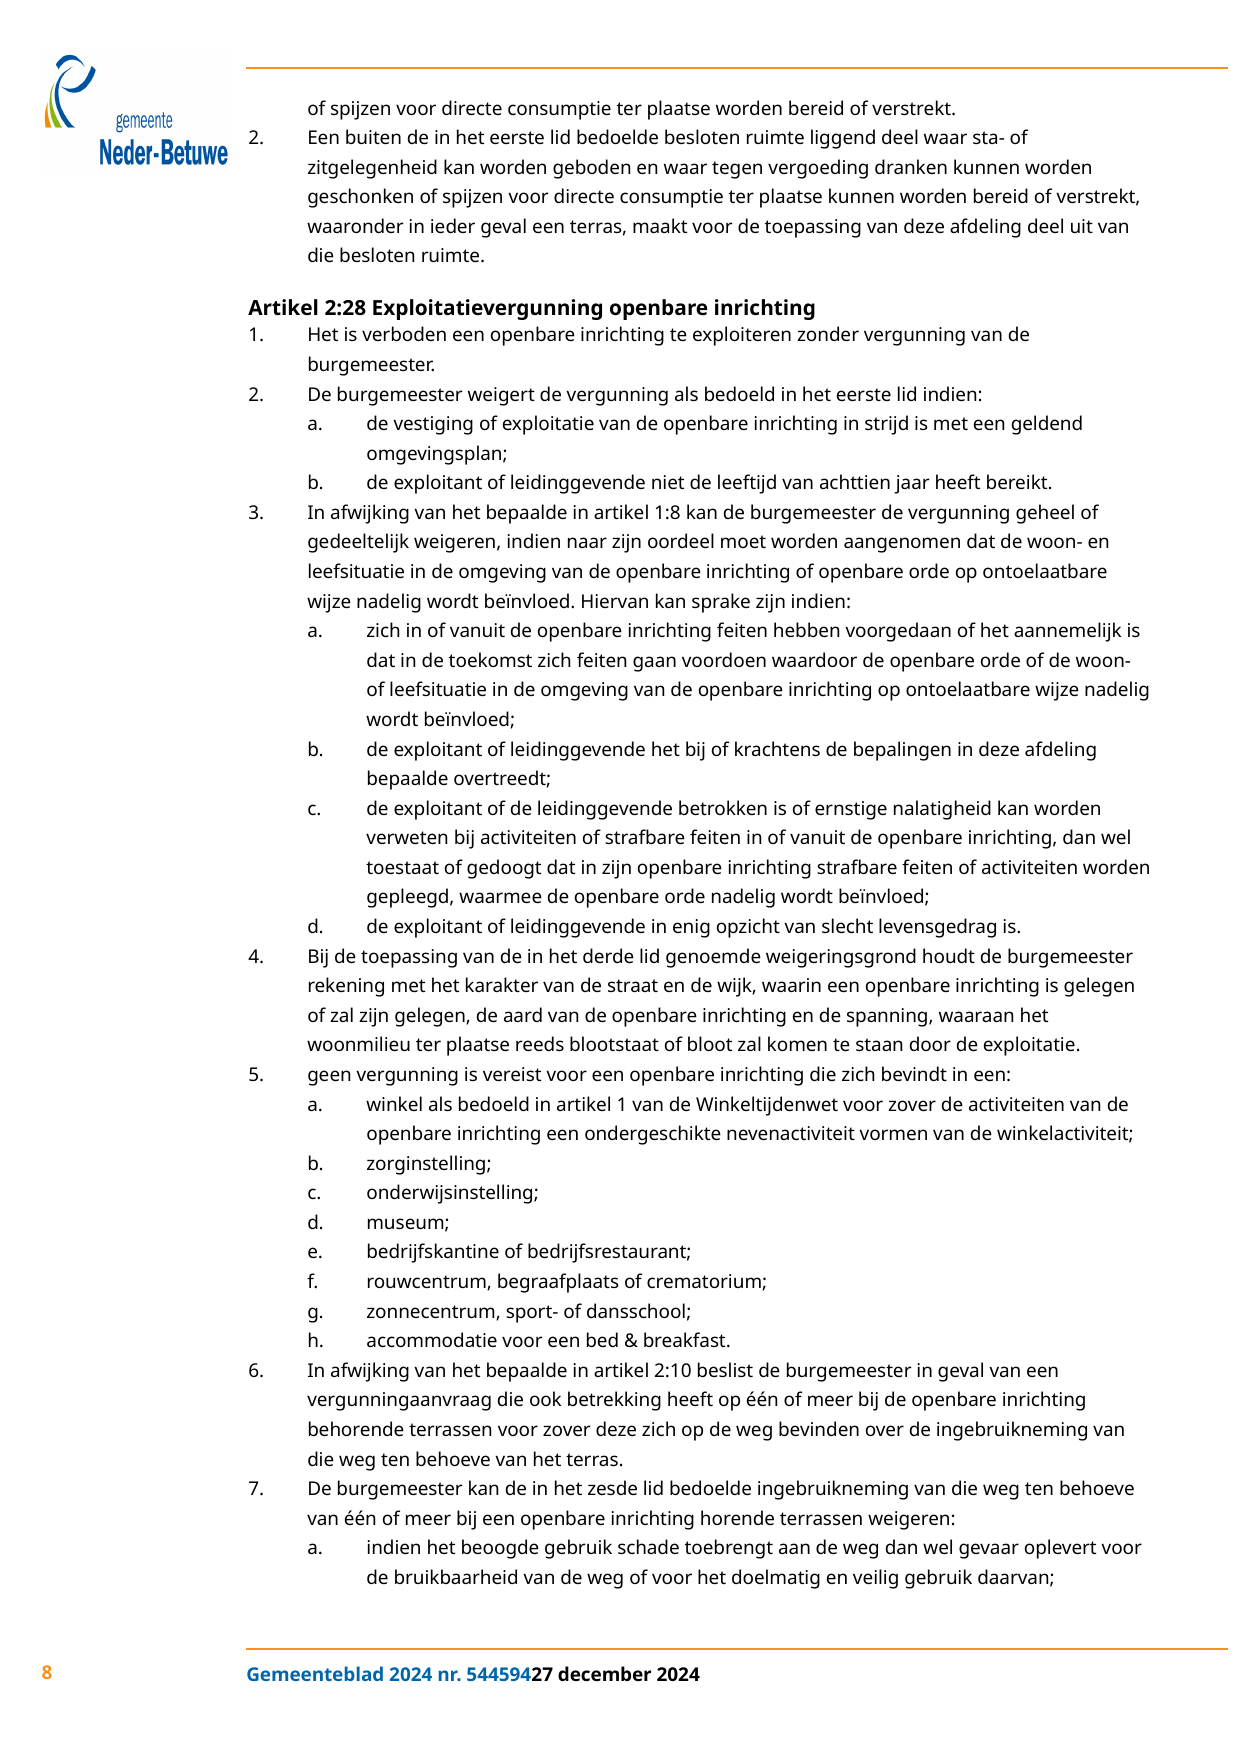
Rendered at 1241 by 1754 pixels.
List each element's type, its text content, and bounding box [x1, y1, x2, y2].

list de vestiging of exploitatie van de openbare inrichting in strijd is met een geldend omgevingsplan; [307, 410, 1152, 466]
list of spijzen voor directe consumptie ter plaatse worden bereid of verstrekt. [248, 95, 1152, 121]
list Het is verboden een openbare inrichting te exploiteren zonder vergunning van de burgemeester. [248, 322, 1152, 377]
list In afwijking van het bepaalde in artikel 2:10 beslist de burgemeester in geval van een vergunningaanvraag die ook betrekking heeft op één of meer bij de openbare inrichting behorende terrassen voor zover deze zich op de weg bevinden over de ingebruikneming van die weg ten behoeve van het terras. [248, 1357, 1152, 1471]
list De burgemeester weigert de vergunning als bedoeld in het eerste lid indien: [248, 381, 1152, 406]
list zich in of vanuit de openbare inrichting feiten hebben voorgedaan of het aannemelijk is dat in de toekomst zich feiten gaan voordoen waardoor de openbare orde of de woon- of leefsituatie in de omgeving van de openbare inrichting op ontoelaatbare wijze nadelig wordt beïnvloed; [307, 617, 1152, 732]
list indien het beoogde gebruik schade toebrengt aan de weg dan wel gevaar oplevert voor de bruikbaarheid van de weg of voor het doelmatig en veilig gebruik daarvan; [307, 1534, 1152, 1590]
list de exploitant of leidinggevende niet de leeftijd van achttien jaar heeft bereikt. [307, 469, 1152, 495]
text Artikel 2:28 Exploitatievergunning openbare inrichting [248, 293, 1152, 322]
list winkel als bedoeld in artikel 1 van de Winkeltijdenwet voor zover de activiteiten van de openbare inrichting een ondergeschikte nevenactiviteit vormen van de winkelactiviteit; [307, 1091, 1152, 1146]
list In afwijking van het bepaalde in artikel 1:8 kan de burgemeester de vergunning geheel of gedeeltelijk weigeren, indien naar zijn oordeel moet worden aangenomen dat de woon- en leefsituatie in de omgeving van de openbare inrichting of openbare orde op ontoelaatbare wijze nadelig wordt beïnvloed. Hiervan kan sprake zijn indien: [248, 499, 1152, 613]
list onderwijsinstelling; [307, 1179, 1152, 1205]
list museum; [307, 1209, 1152, 1235]
list de exploitant of de leidinggevende betrokken is of ernstige nalatigheid kan worden verweten bij activiteiten of strafbare feiten in of vanuit de openbare inrichting, dan wel toestaat of gedoogt dat in zijn openbare inrichting strafbare feiten of activiteiten worden gepleegd, waarmee de openbare orde nadelig wordt beïnvloed; [307, 795, 1152, 909]
picture [41, 47, 231, 172]
list zonnecentrum, sport- of dansschool; [307, 1298, 1152, 1323]
list Een buiten de in het eerste lid bedoelde besloten ruimte liggend deel waar sta- of zitgelegenheid kan worden geboden en waar tegen vergoeding dranken kunnen worden geschonken of spijzen voor directe consumptie ter plaatse kunnen worden bereid of verstrekt, waaronder in ieder geval een terras, maakt voor de toepassing van deze afdeling deel uit van die besloten ruimte. [248, 124, 1152, 268]
list De burgemeester kan de in het zesde lid bedoelde ingebruikneming van die weg ten behoeve van één of meer bij een openbare inrichting horende terrassen weigeren: [248, 1475, 1152, 1531]
list rouwcentrum, begraafplaats of crematorium; [307, 1268, 1152, 1294]
list de exploitant of leidinggevende in enig opzicht van slecht levensgedrag is. [307, 913, 1152, 939]
list bedrijfskantine of bedrijfsrestaurant; [307, 1239, 1152, 1264]
list accommodatie voor een bed & breakfast. [307, 1327, 1152, 1353]
list Bij de toepassing van de in het derde lid genoemde weigeringsgrond houdt de burgemeester rekening met het karakter van de straat en de wijk, waarin een openbare inrichting is gelegen of zal zijn gelegen, de aard van de openbare inrichting en de spanning, waaraan het woonmilieu ter plaatse reeds blootstaat of bloot zal komen te staan door de exploitatie. [248, 943, 1152, 1057]
list zorginstelling; [307, 1150, 1152, 1176]
list geen vergunning is vereist voor een openbare inrichting die zich bevindt in een: [248, 1061, 1152, 1087]
list de exploitant of leidinggevende het bij of krachtens de bepalingen in deze afdeling bepaalde overtreedt; [307, 736, 1152, 791]
